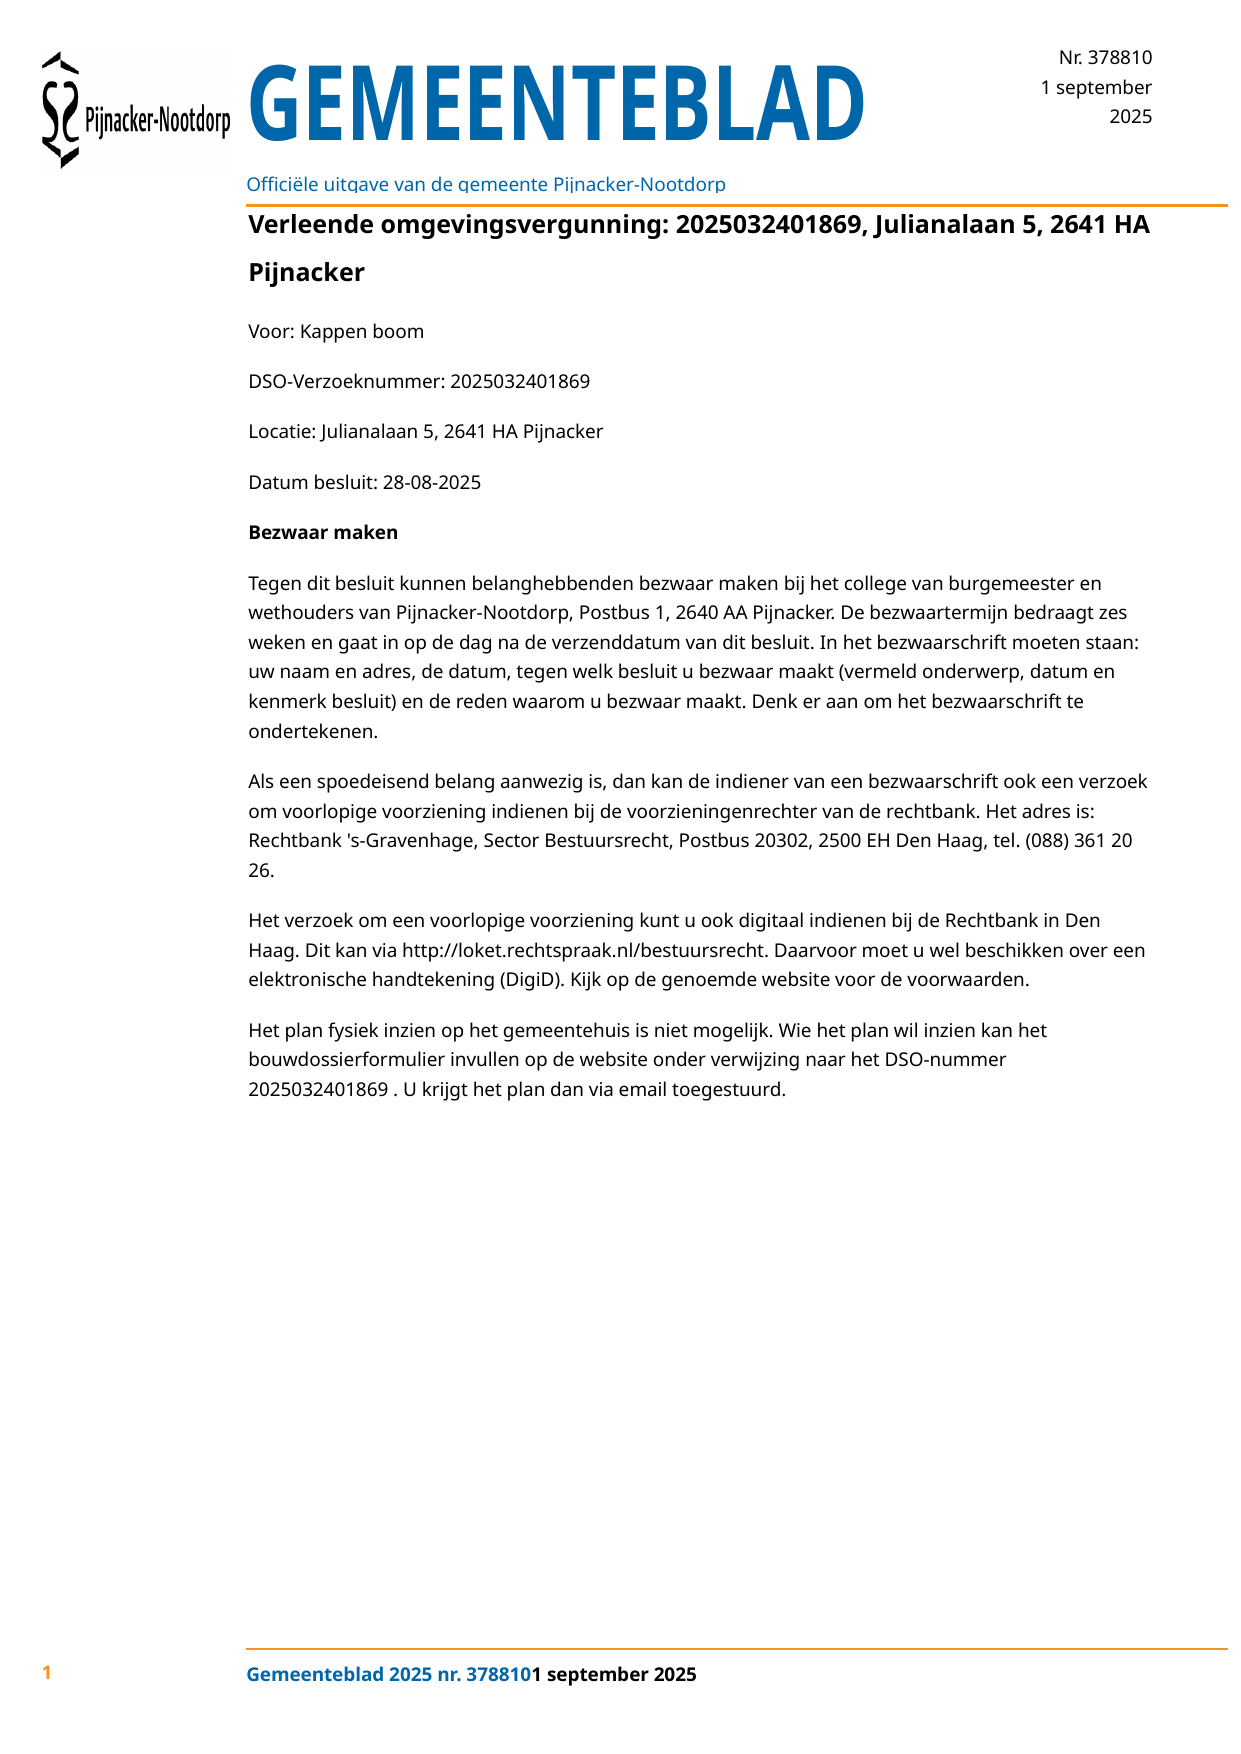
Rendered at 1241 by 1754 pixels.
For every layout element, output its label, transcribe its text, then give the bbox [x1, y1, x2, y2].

text Verleende omgevingsvergunning: 2025032401869, Julianalaan 5, 2641 HA Pijnacker [248, 207, 1152, 288]
picture [41, 47, 231, 172]
text Datum besluit: 28-08-2025 [248, 469, 1152, 495]
text Voor: Kappen boom [248, 318, 1152, 344]
text DSO-Verzoeknummer: 2025032401869 [248, 368, 1152, 394]
text Het verzoek om een voorlopige voorziening kunt u ook digitaal indienen bij de Rechtbank in Den Haag. Dit kan via http://loket.rechtspraak.nl/bestuursrecht. Daarvoor moet u wel beschikken over een elektronische handtekening (DigiD). Kijk op de genoemde website voor de voorwaarden. [248, 907, 1152, 992]
text Bezwaar maken [248, 519, 1152, 545]
text Het plan fysiek inzien op het gemeentehuis is niet mogelijk. Wie het plan wil inzien kan het bouwdossierformulier invullen op de website onder verwijzing naar het DSO-nummer 2025032401869 . U krijgt het plan dan via email toegestuurd. [248, 1017, 1152, 1102]
text Als een spoedeisend belang aanwezig is, dan kan de indiener van een bezwaarschrift ook een verzoek om voorlopige voorziening indienen bij de voorzieningenrechter van de rechtbank. Het adres is: Rechtbank 's-Gravenhage, Sector Bestuursrecht, Postbus 20302, 2500 EH Den Haag, tel. (088) 361 20 26. [248, 768, 1152, 883]
text Locatie: Julianalaan 5, 2641 HA Pijnacker [248, 419, 1152, 444]
text Tegen dit besluit kunnen belanghebbenden bezwaar maken bij het college van burgemeester en wethouders van Pijnacker-Nootdorp, Postbus 1, 2640 AA Pijnacker. De bezwaartermijn bedraagt zes weken en gaat in op de dag na de verzenddatum van dit besluit. In het bezwaarschrift moeten staan: uw naam en adres, de datum, tegen welk besluit u bezwaar maakt (vermeld onderwerp, datum en kenmerk besluit) en de reden waarom u bezwaar maakt. Denk er aan om het bezwaarschrift te ondertekenen. [248, 570, 1152, 744]
